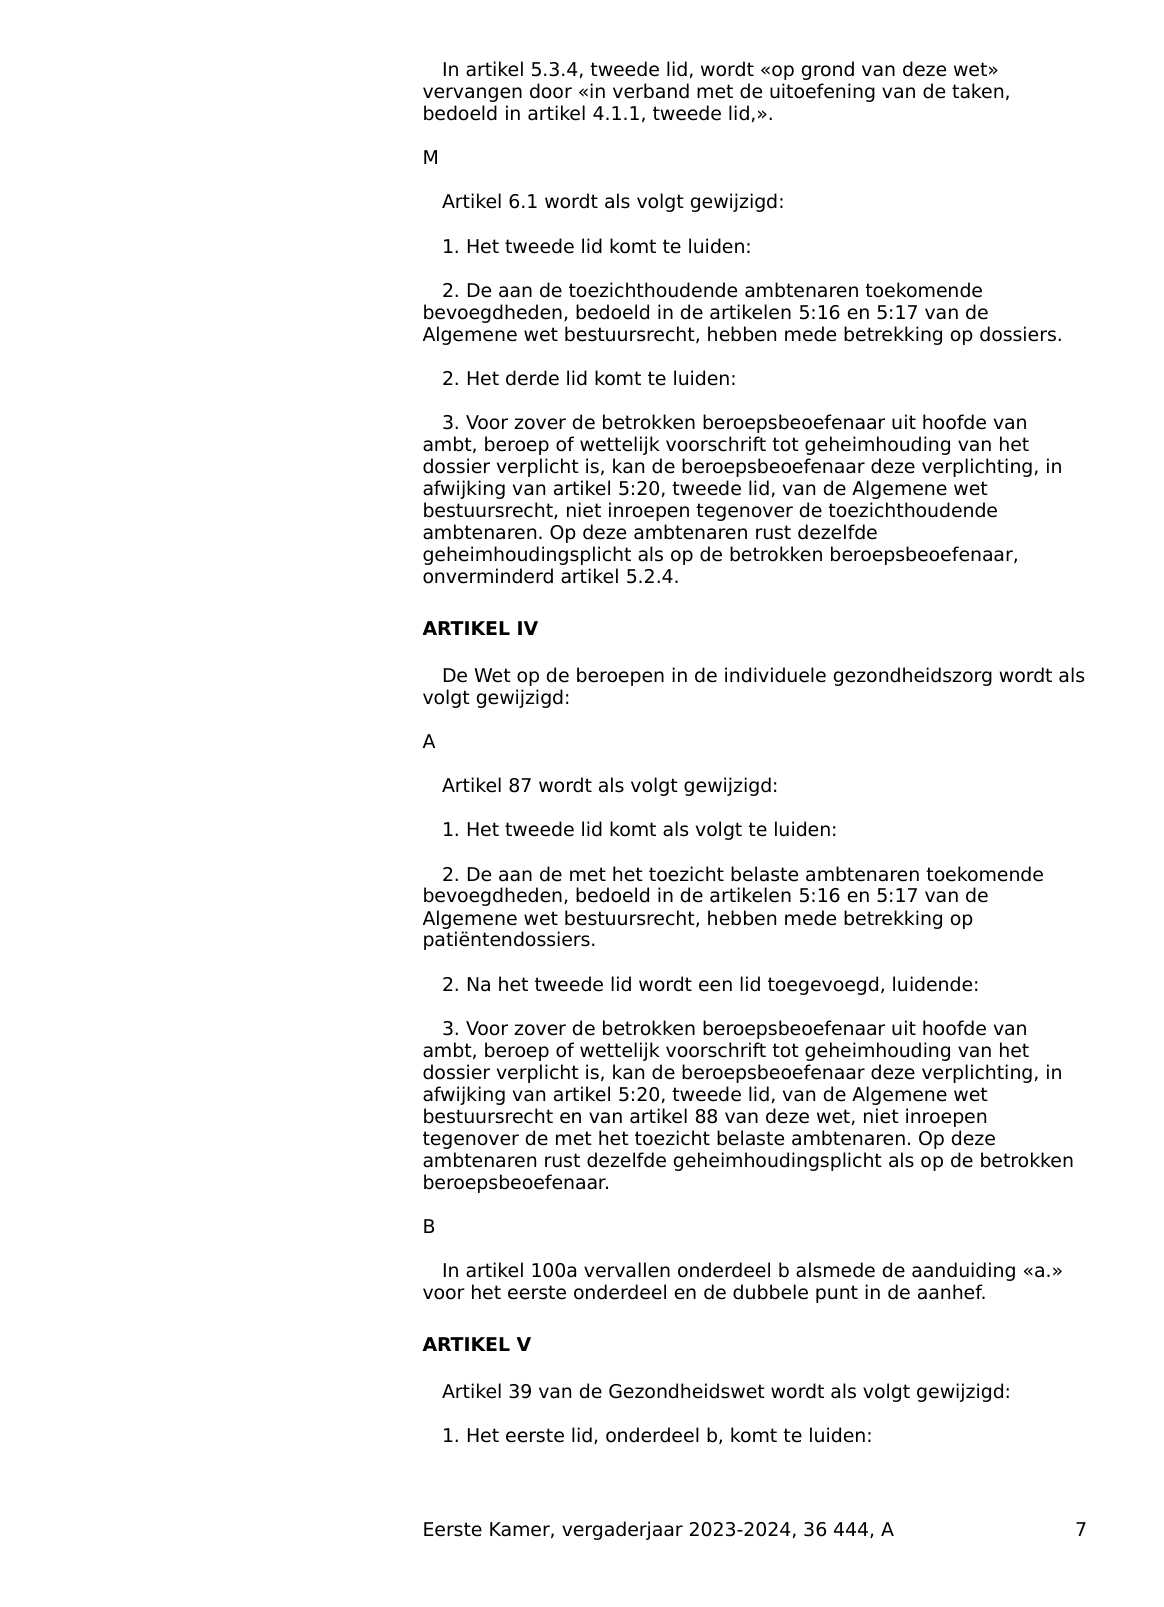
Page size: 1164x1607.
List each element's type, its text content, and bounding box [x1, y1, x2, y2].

text Artikel 39 van de Gezondheidswet wordt als volgt gewijzigd: [422, 1381, 1087, 1403]
text In artikel 5.3.4, tweede lid, wordt «op grond van deze wet» vervangen door «in verband met de uitoefening van de taken, bedoeld in artikel 4.1.1, tweede lid,». [422, 59, 1087, 125]
subtitle ARTIKEL V [422, 1334, 1087, 1356]
text 1. Het tweede lid komt te luiden: [422, 236, 1087, 257]
text 2. Na het tweede lid wordt een lid toegevoegd, luidende: [422, 973, 1087, 996]
text B [422, 1216, 1087, 1238]
text A [422, 731, 1087, 753]
text 1. Het eerste lid, onderdeel b, komt te luiden: [422, 1425, 1087, 1447]
subtitle ARTIKEL IV [422, 618, 1087, 640]
text 3. Voor zover de betrokken beroepsbeoefenaar uit hoofde van ambt, beroep of wettelijk voorschrift tot geheimhouding van het dossier verplicht is, kan de beroepsbeoefenaar deze verplichting, in afwijking van artikel 5:20, tweede lid, van de Algemene wet bestuursrecht en van artikel 88 van deze wet, niet inroepen tegenover de met het toezicht belaste ambtenaren. Op deze ambtenaren rust dezelfde geheimhoudingsplicht als op de betrokken beroepsbeoefenaar. [422, 1018, 1087, 1193]
text 2. De aan de toezichthoudende ambtenaren toekomende bevoegdheden, bedoeld in de artikelen 5:16 en 5:17 van de Algemene wet bestuursrecht, hebben mede betrekking op dossiers. [422, 280, 1087, 346]
text 3. Voor zover de betrokken beroepsbeoefenaar uit hoofde van ambt, beroep of wettelijk voorschrift tot geheimhouding van het dossier verplicht is, kan de beroepsbeoefenaar deze verplichting, in afwijking van artikel 5:20, tweede lid, van de Algemene wet bestuursrecht, niet inroepen tegenover de toezichthoudende ambtenaren. Op deze ambtenaren rust dezelfde geheimhoudingsplicht als op de betrokken beroepsbeoefenaar, onverminderd artikel 5.2.4. [422, 412, 1087, 588]
text 2. De aan de met het toezicht belaste ambtenaren toekomende bevoegdheden, bedoeld in de artikelen 5:16 en 5:17 van de Algemene wet bestuursrecht, hebben mede betrekking op patiëntendossiers. [422, 863, 1087, 951]
text M [422, 147, 1087, 169]
text De Wet op de beroepen in de individuele gezondheidszorg wordt als volgt gewijzigd: [422, 665, 1087, 709]
text 2. Het derde lid komt te luiden: [422, 368, 1087, 390]
text In artikel 100a vervallen onderdeel b alsmede de aanduiding «a.» voor het eerste onderdeel en de dubbele punt in de aanhef. [422, 1260, 1087, 1304]
text Artikel 6.1 wordt als volgt gewijzigd: [422, 191, 1087, 213]
text 1. Het tweede lid komt als volgt te luiden: [422, 819, 1087, 841]
text Artikel 87 wordt als volgt gewijzigd: [422, 775, 1087, 797]
